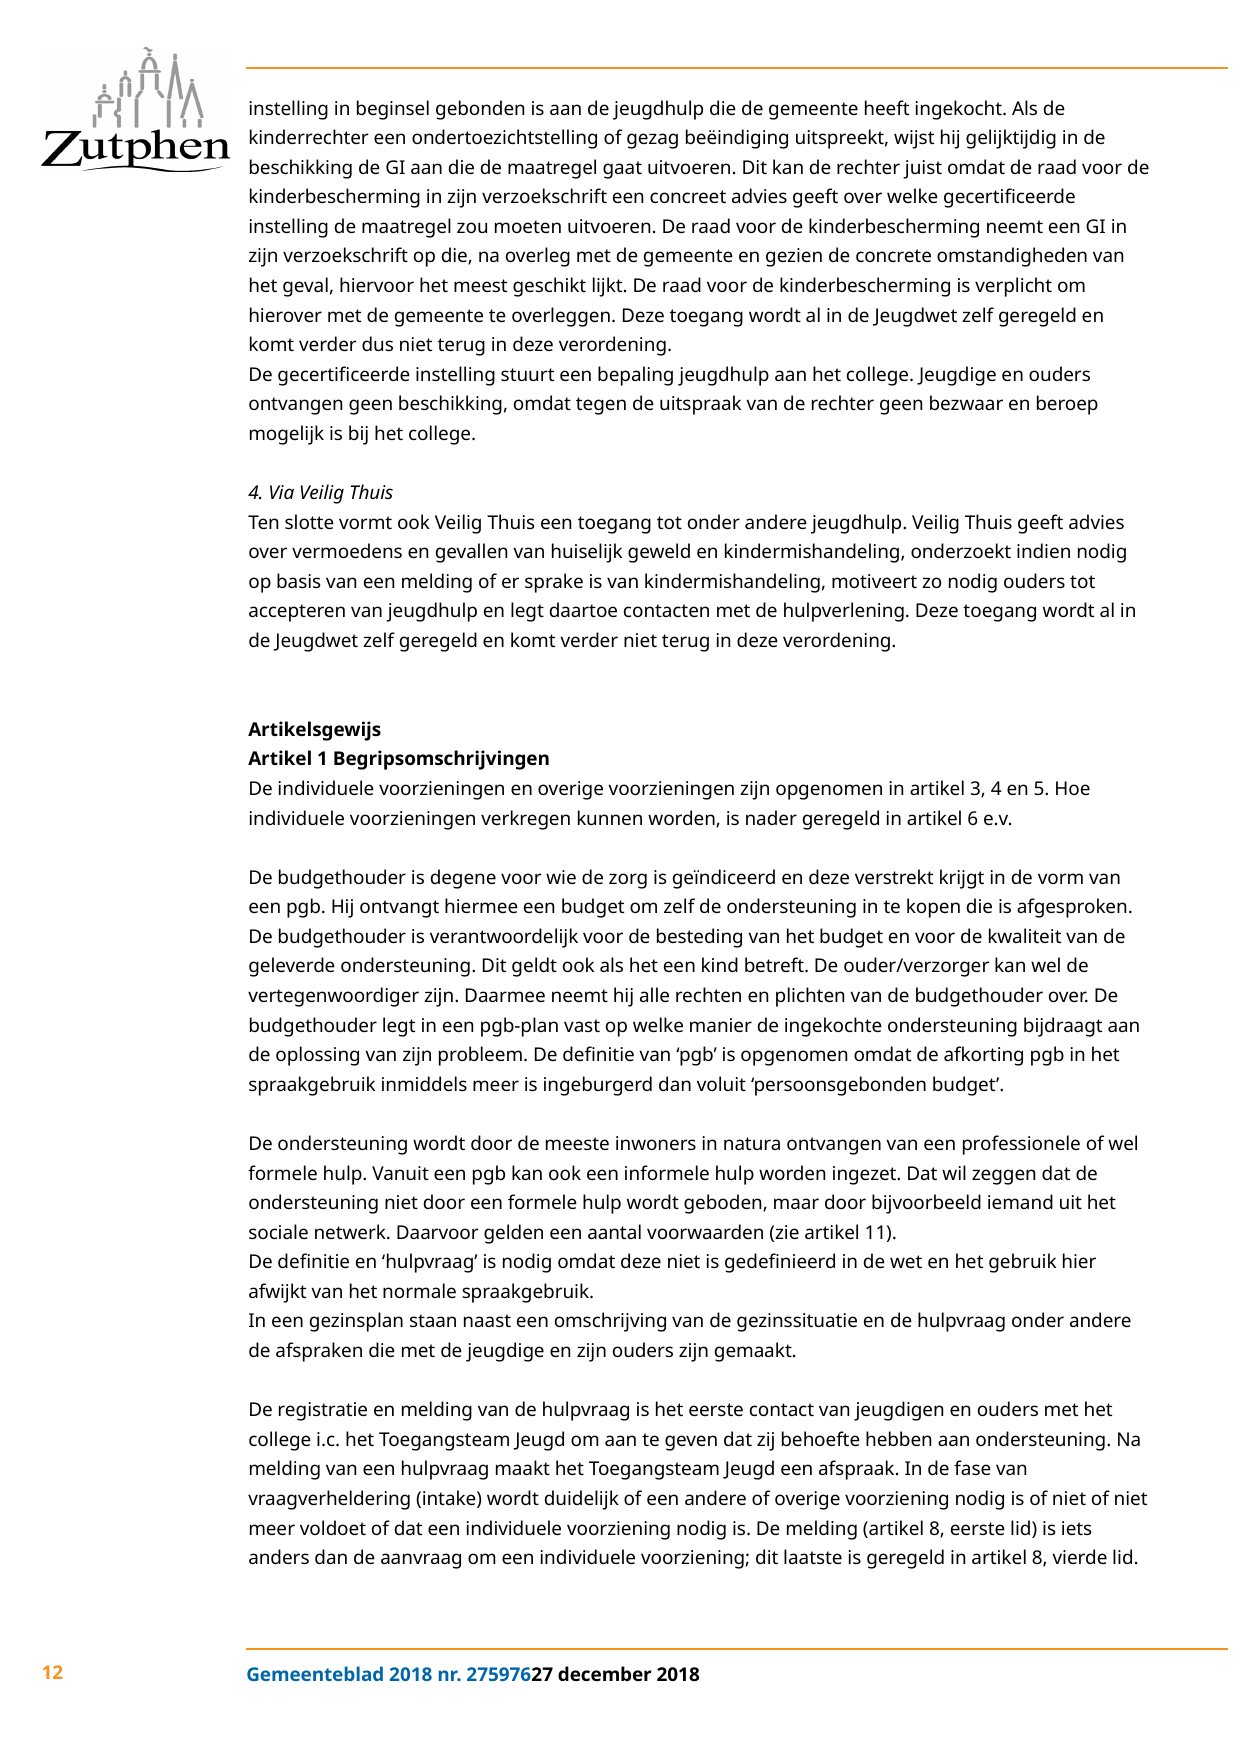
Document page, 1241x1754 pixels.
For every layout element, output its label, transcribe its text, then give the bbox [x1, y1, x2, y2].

text Artikelsgewijs [248, 716, 1152, 742]
text Artikel 1 Begripsomschrijvingen [248, 746, 1152, 771]
text De registratie en melding van de hulpvraag is het eerste contact van jeugdigen en ouders met het college i.c. het Toegangsteam Jeugd om aan te geven dat zij behoefte hebben aan ondersteuning. Na melding van een hulpvraag maakt het Toegangsteam Jeugd een afspraak. In de fase van vraagverheldering (intake) wordt duidelijk of een andere of overige voorziening nodig is of niet of niet meer voldoet of dat een individuele voorziening nodig is. De melding (artikel 8, eerste lid) is iets anders dan de aanvraag om een individuele voorziening; dit laatste is geregeld in artikel 8, vierde lid. [248, 1396, 1152, 1570]
text 4. Via Veilig Thuis [248, 479, 1152, 505]
text instelling in beginsel gebonden is aan de jeugdhulp die de gemeente heeft ingekocht. Als de kinderrechter een ondertoezichtstelling of gezag beëindiging uitspreekt, wijst hij gelijktijdig in de beschikking de GI aan die de maatregel gaat uitvoeren. Dit kan de rechter juist omdat de raad voor de kinderbescherming in zijn verzoekschrift een concreet advies geeft over welke gecertificeerde instelling de maatregel zou moeten uitvoeren. De raad voor de kinderbescherming neemt een GI in zijn verzoekschrift op die, na overleg met de gemeente en gezien de concrete omstandigheden van het geval, hiervoor het meest geschikt lijkt. De raad voor de kinderbescherming is verplicht om hierover met de gemeente te overleggen. Deze toegang wordt al in de Jeugdwet zelf geregeld en komt verder dus niet terug in deze verordening. [248, 95, 1152, 357]
picture [41, 47, 231, 172]
text De individuele voorzieningen en overige voorzieningen zijn opgenomen in artikel 3, 4 en 5. Hoe individuele voorzieningen verkregen kunnen worden, is nader geregeld in artikel 6 e.v. [248, 775, 1152, 831]
text In een gezinsplan staan naast een omschrijving van de gezinssituatie en de hulpvraag onder andere de afspraken die met de jeugdige en zijn ouders zijn gemaakt. [248, 1308, 1152, 1363]
text De budgethouder is degene voor wie de zorg is geïndiceerd en deze verstrekt krijgt in de vorm van een pgb. Hij ontvangt hiermee een budget om zelf de ondersteuning in te kopen die is afgesproken. De budgethouder is verantwoordelijk voor de besteding van het budget en voor de kwaliteit van de geleverde ondersteuning. Dit geldt ook als het een kind betreft. De ouder/verzorger kan wel de vertegenwoordiger zijn. Daarmee neemt hij alle rechten en plichten van de budgethouder over. De budgethouder legt in een pgb-plan vast op welke manier de ingekochte ondersteuning bijdraagt aan de oplossing van zijn probleem. De definitie van ‘pgb’ is opgenomen omdat de afkorting pgb in het spraakgebruik inmiddels meer is ingeburgerd dan voluit ‘persoonsgebonden budget’. [248, 864, 1152, 1097]
text De ondersteuning wordt door de meeste inwoners in natura ontvangen van een professionele of wel formele hulp. Vanuit een pgb kan ook een informele hulp worden ingezet. Dat wil zeggen dat de ondersteuning niet door een formele hulp wordt geboden, maar door bijvoorbeeld iemand uit het sociale netwerk. Daarvoor gelden een aantal voorwaarden (zie artikel 11). [248, 1130, 1152, 1245]
text Ten slotte vormt ook Veilig Thuis een toegang tot onder andere jeugdhulp. Veilig Thuis geeft advies over vermoedens en gevallen van huiselijk geweld en kindermishandeling, onderzoekt indien nodig op basis van een melding of er sprake is van kindermishandeling, motiveert zo nodig ouders tot accepteren van jeugdhulp en legt daartoe contacten met de hulpverlening. Deze toegang wordt al in de Jeugdwet zelf geregeld en komt verder niet terug in deze verordening. [248, 509, 1152, 653]
text De gecertificeerde instelling stuurt een bepaling jeugdhulp aan het college. Jeugdige en ouders ontvangen geen beschikking, omdat tegen de uitspraak van de rechter geen bezwaar en beroep mogelijk is bij het college. [248, 361, 1152, 446]
text De definitie en ‘hulpvraag’ is nodig omdat deze niet is gedefinieerd in de wet en het gebruik hier afwijkt van het normale spraakgebruik. [248, 1248, 1152, 1304]
